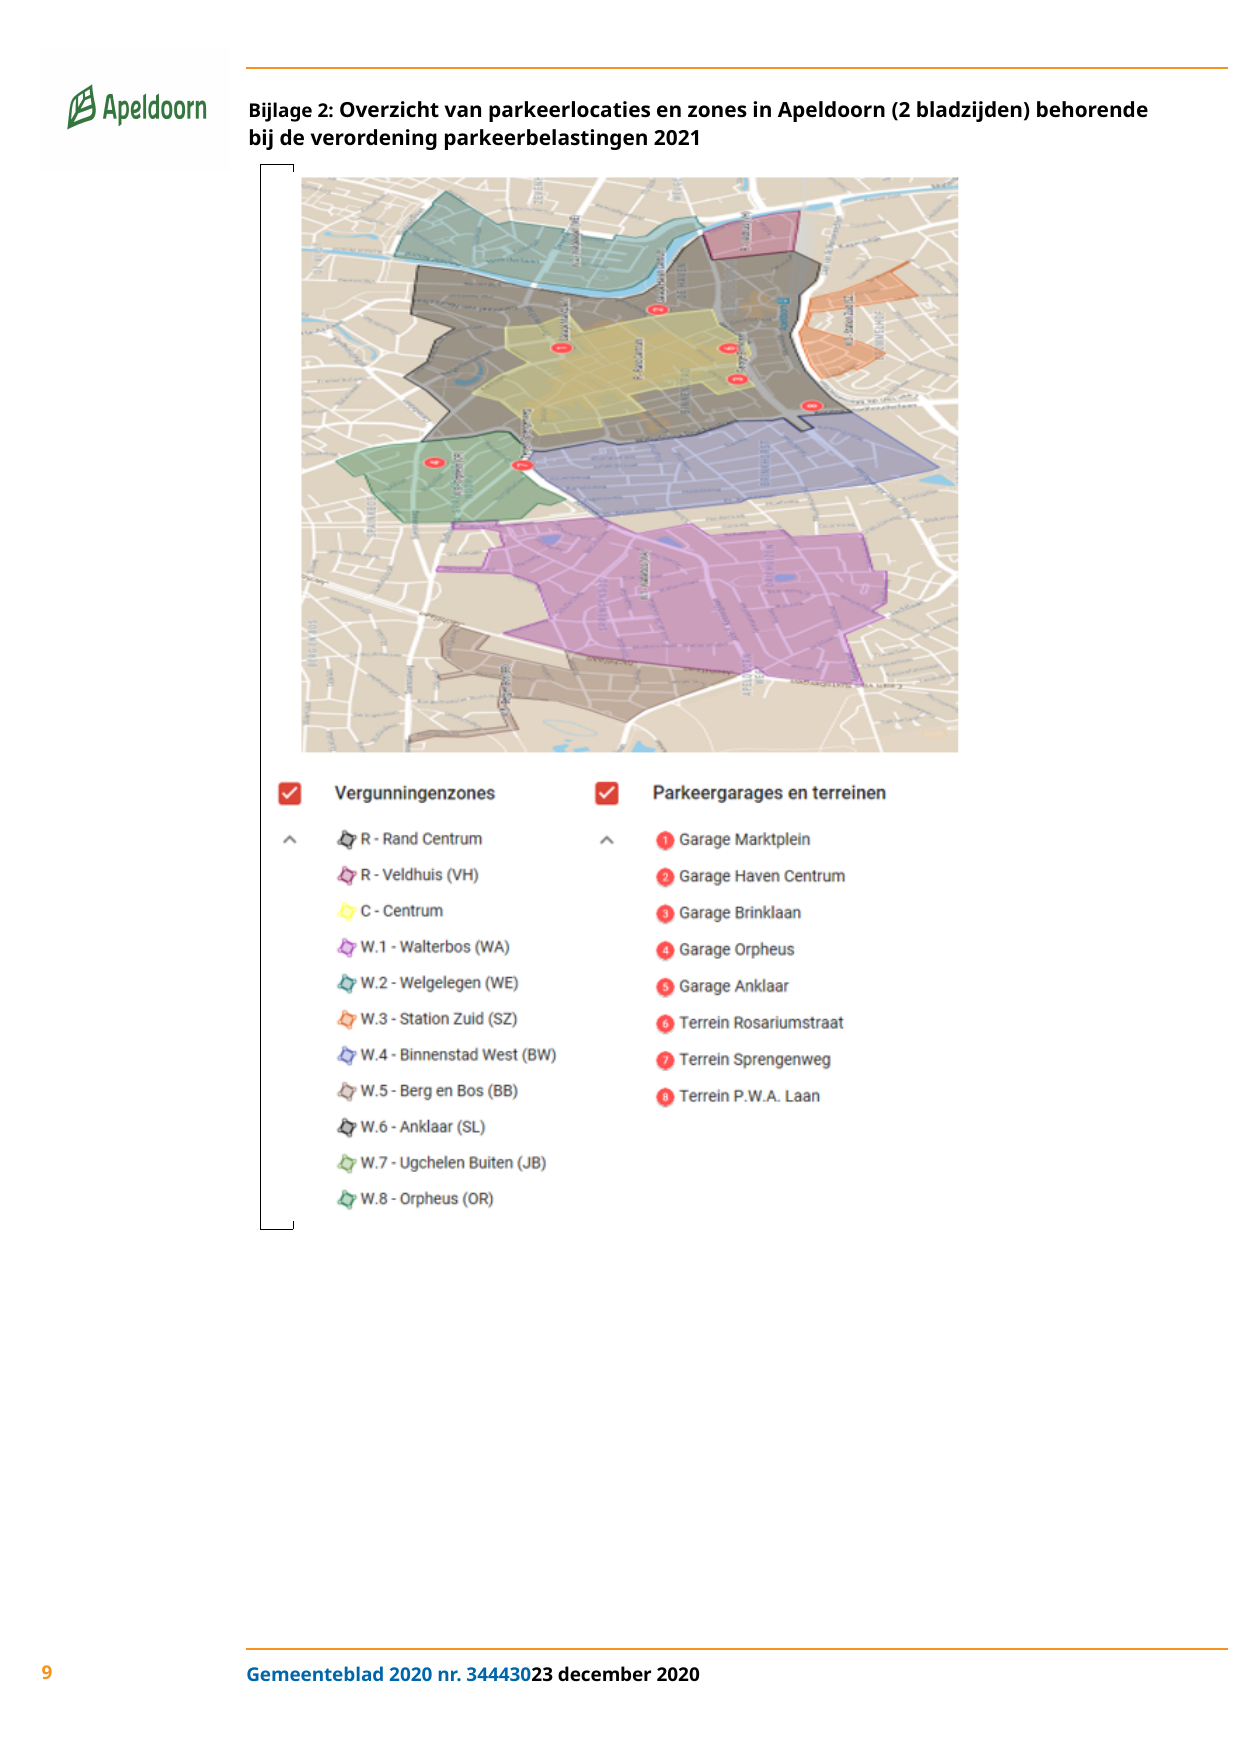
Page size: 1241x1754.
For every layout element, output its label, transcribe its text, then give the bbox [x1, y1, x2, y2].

text Bijlage 2: Overzicht van parkeerlocaties en zones in Apeldoorn (2 bladzijden) behorende bij de verordening parkeerbelastingen 2021 [248, 95, 1152, 152]
picture [268, 172, 978, 1221]
picture [41, 47, 231, 172]
